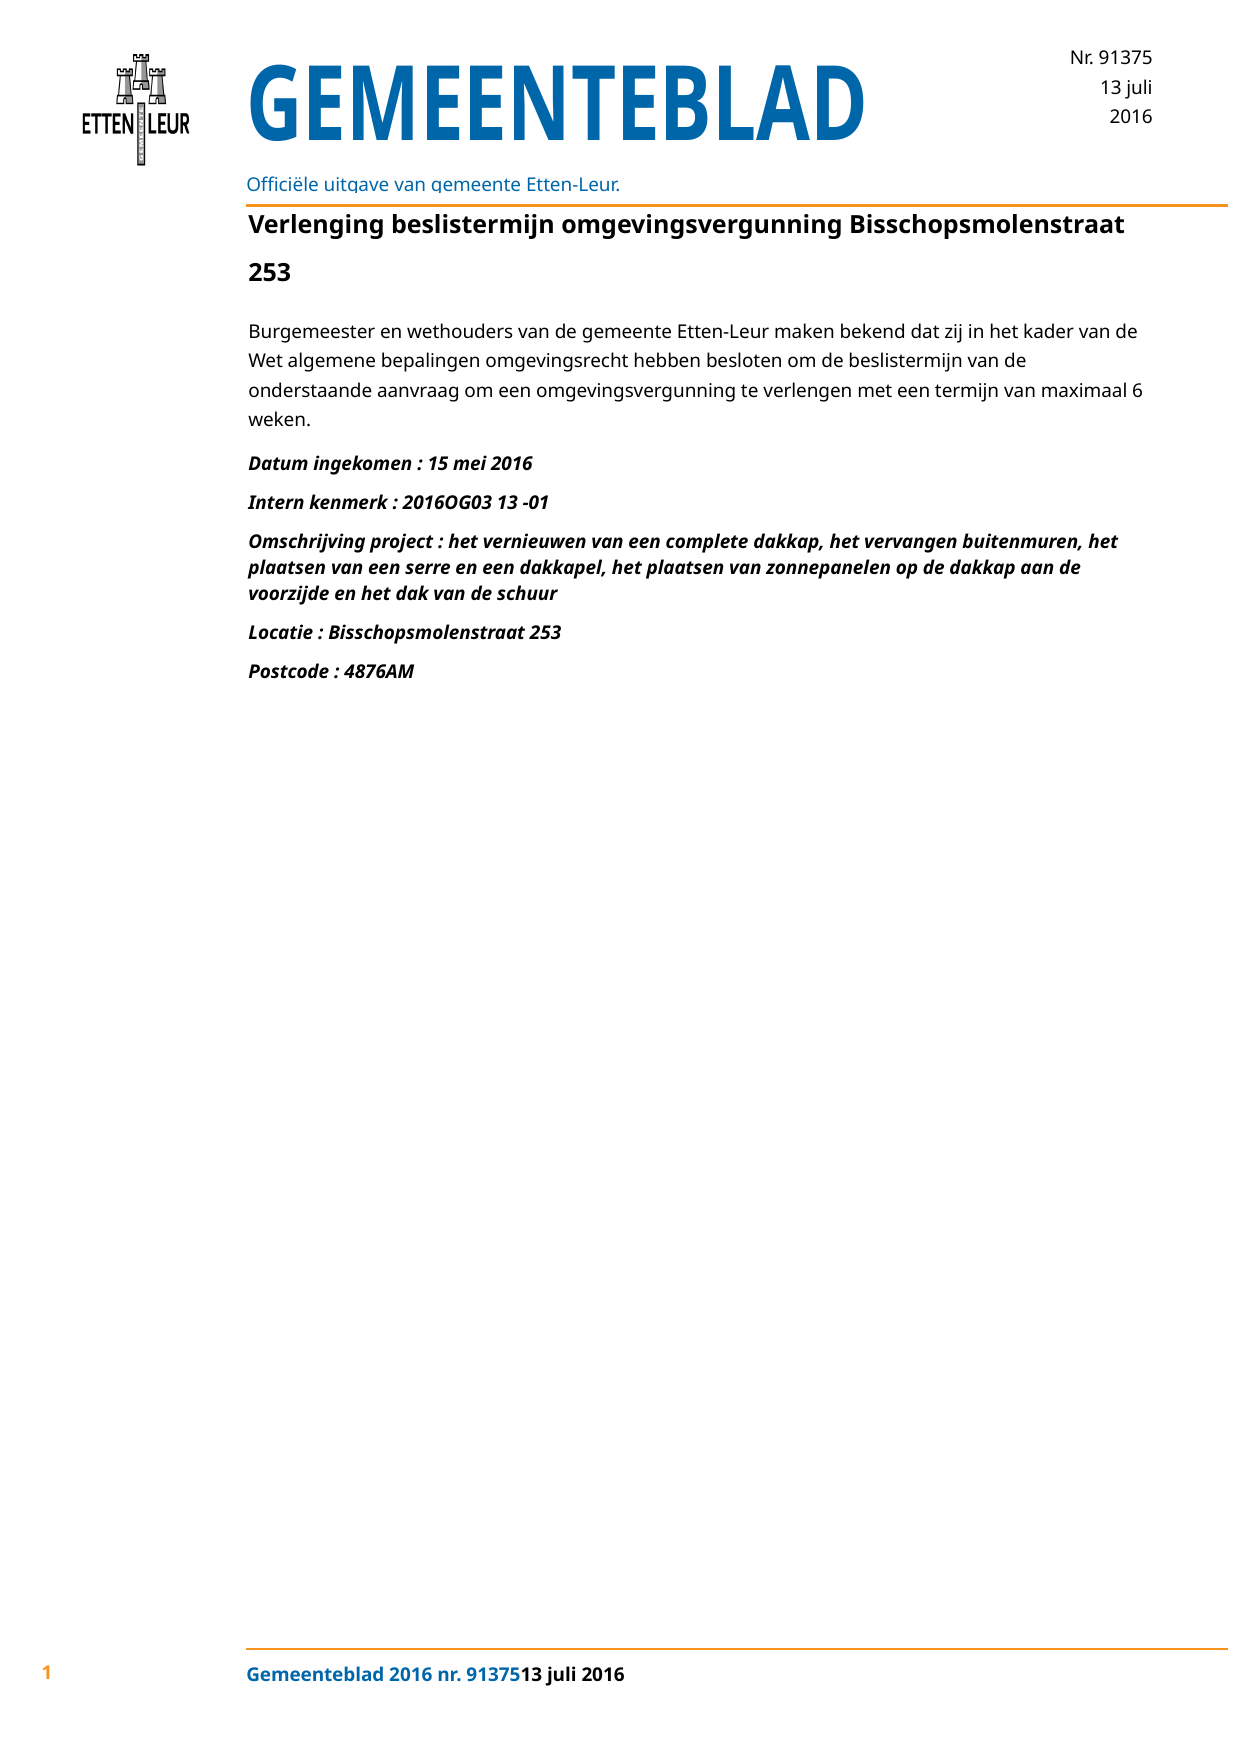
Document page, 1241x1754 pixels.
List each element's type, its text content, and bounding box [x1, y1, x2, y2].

picture [41, 47, 231, 172]
text Omschrijving project : het vernieuwen van een complete dakkap, het vervangen buitenmuren, het plaatsen van een serre en een dakkapel, het plaatsen van zonnepanelen op de dakkap aan de voorzijde en het dak van de schuur [248, 528, 1152, 606]
text Postcode : 4876AM [248, 658, 1152, 684]
text Verlenging beslistermijn omgevingsvergunning Bisschopsmolenstraat 253 [248, 207, 1152, 288]
text Intern kenmerk : 2016OG03 13 -01 [248, 489, 1152, 515]
text Locatie : Bisschopsmolenstraat 253 [248, 619, 1152, 645]
text Burgemeester en wethouders van de gemeente Etten-Leur maken bekend dat zij in het kader van de Wet algemene bepalingen omgevingsrecht hebben besloten om de beslistermijn van de onderstaande aanvraag om een omgevingsvergunning te verlengen met een termijn van maximaal 6 weken. [248, 318, 1152, 432]
text Datum ingekomen : 15 mei 2016 [248, 450, 1152, 476]
